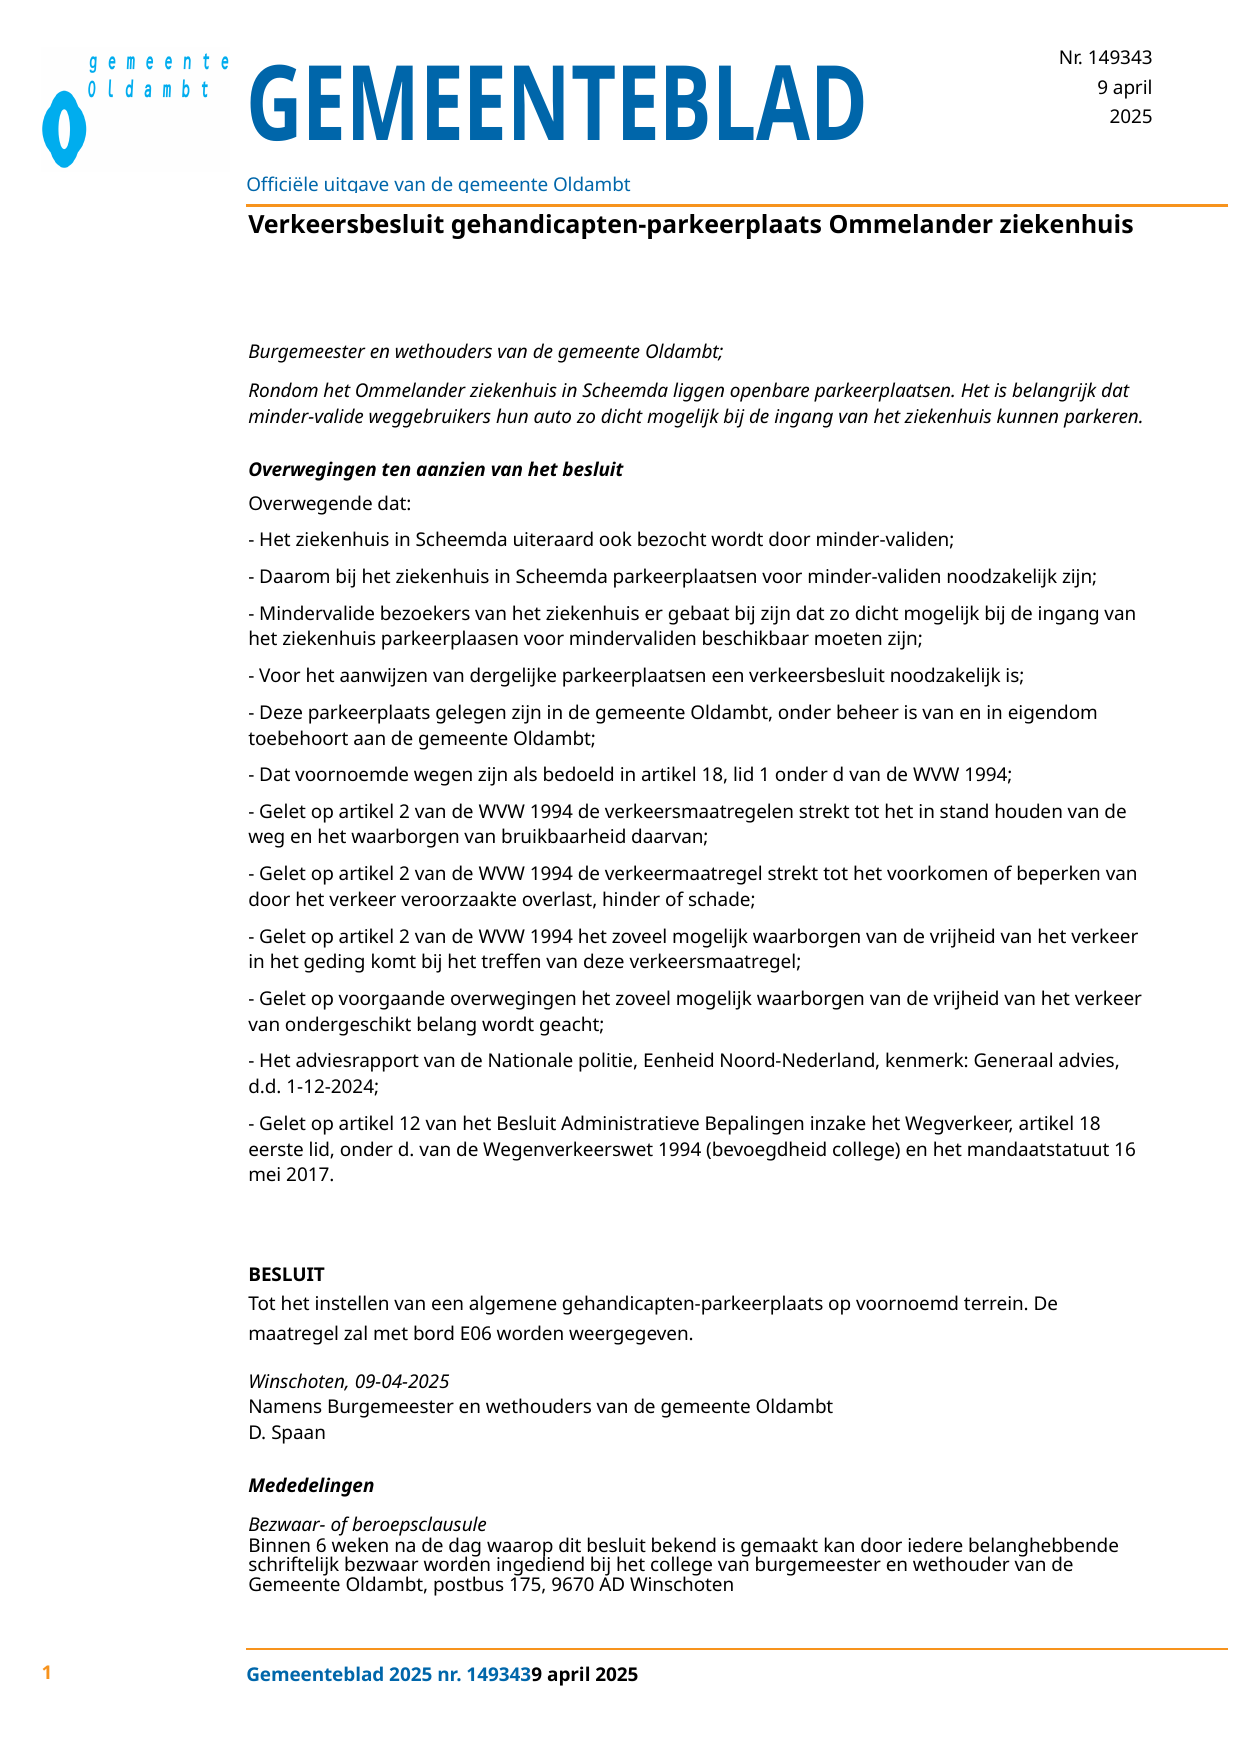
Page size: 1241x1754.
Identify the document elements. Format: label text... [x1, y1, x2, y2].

text Namens Burgemeester en wethouders van de gemeente Oldambt [248, 1393, 1152, 1419]
text Binnen 6 weken na de dag waarop dit besluit bekend is gemaakt kan door iedere belanghebbende schriftelijk bezwaar worden ingediend bij het college van burgemeester en wethouder van de Gemeente Oldambt, postbus 175, 9670 AD Winschoten [248, 1537, 1152, 1595]
text - Het ziekenhuis in Scheemda uiteraard ook bezocht wordt door minder-validen; [248, 527, 1152, 552]
text - Het adviesrapport van de Nationale politie, Eenheid Noord-Nederland, kenmerk: Generaal advies, d.d. 1-12-2024; [248, 1048, 1152, 1099]
text Verkeersbesluit gehandicapten-parkeerplaats Ommelander ziekenhuis [248, 207, 1152, 241]
text Bezwaar- of beroepsclausule [248, 1511, 1152, 1537]
text - Voor het aanwijzen van dergelijke parkeerplaatsen een verkeersbesluit noodzakelijk is; [248, 662, 1152, 688]
text - Gelet op artikel 12 van het Besluit Administratieve Bepalingen inzake het Wegverkeer, artikel 18 eerste lid, onder d. van de Wegenverkeerswet 1994 (bevoegdheid college) en het mandaatstatuut 16 mei 2017. [248, 1110, 1152, 1187]
text Winschoten, 09-04-2025 [248, 1368, 1152, 1393]
text Overwegingen ten aanzien van het besluit [248, 456, 1152, 482]
text Overwegende dat: [248, 490, 1152, 516]
text - Gelet op artikel 2 van de WVW 1994 de verkeersmaatregelen strekt tot het in stand houden van de weg en het waarborgen van bruikbaarheid daarvan; [248, 798, 1152, 849]
text - Deze parkeerplaats gelegen zijn in de gemeente Oldambt, onder beheer is van en in eigendom toebehoort aan de gemeente Oldambt; [248, 699, 1152, 750]
text - Gelet op voorgaande overwegingen het zoveel mogelijk waarborgen van de vrijheid van het verkeer van ondergeschikt belang wordt geacht; [248, 985, 1152, 1037]
text - Mindervalide bezoekers van het ziekenhuis er gebaat bij zijn dat zo dicht mogelijk bij de ingang van het ziekenhuis parkeerplaasen voor mindervaliden beschikbaar moeten zijn; [248, 600, 1152, 651]
text - Gelet op artikel 2 van de WVW 1994 de verkeermaatregel strekt tot het voorkomen of beperken van door het verkeer veroorzaakte overlast, hinder of schade; [248, 860, 1152, 912]
picture [41, 47, 231, 172]
text - Daarom bij het ziekenhuis in Scheemda parkeerplaatsen voor minder-validen noodzakelijk zijn; [248, 563, 1152, 589]
text Burgemeester en wethouders van de gemeente Oldambt; [248, 338, 1152, 364]
text - Gelet op artikel 2 van de WVW 1994 het zoveel mogelijk waarborgen van de vrijheid van het verkeer in het geding komt bij het treffen van deze verkeersmaatregel; [248, 923, 1152, 974]
text BESLUIT [248, 1261, 1152, 1287]
text - Dat voornoemde wegen zijn als bedoeld in artikel 18, lid 1 onder d van de WVW 1994; [248, 761, 1152, 787]
text Rondom het Ommelander ziekenhuis in Scheemda liggen openbare parkeerplaatsen. Het is belangrijk dat minder-valide weggebruikers hun auto zo dicht mogelijk bij de ingang van het ziekenhuis kunnen parkeren. [248, 377, 1152, 429]
text D. Spaan [248, 1419, 1152, 1445]
text Mededelingen [248, 1472, 1152, 1498]
text Tot het instellen van een algemene gehandicapten-parkeerplaats op voornoemd terrein. De maatregel zal met bord E06 worden weergegeven. [248, 1290, 1152, 1346]
